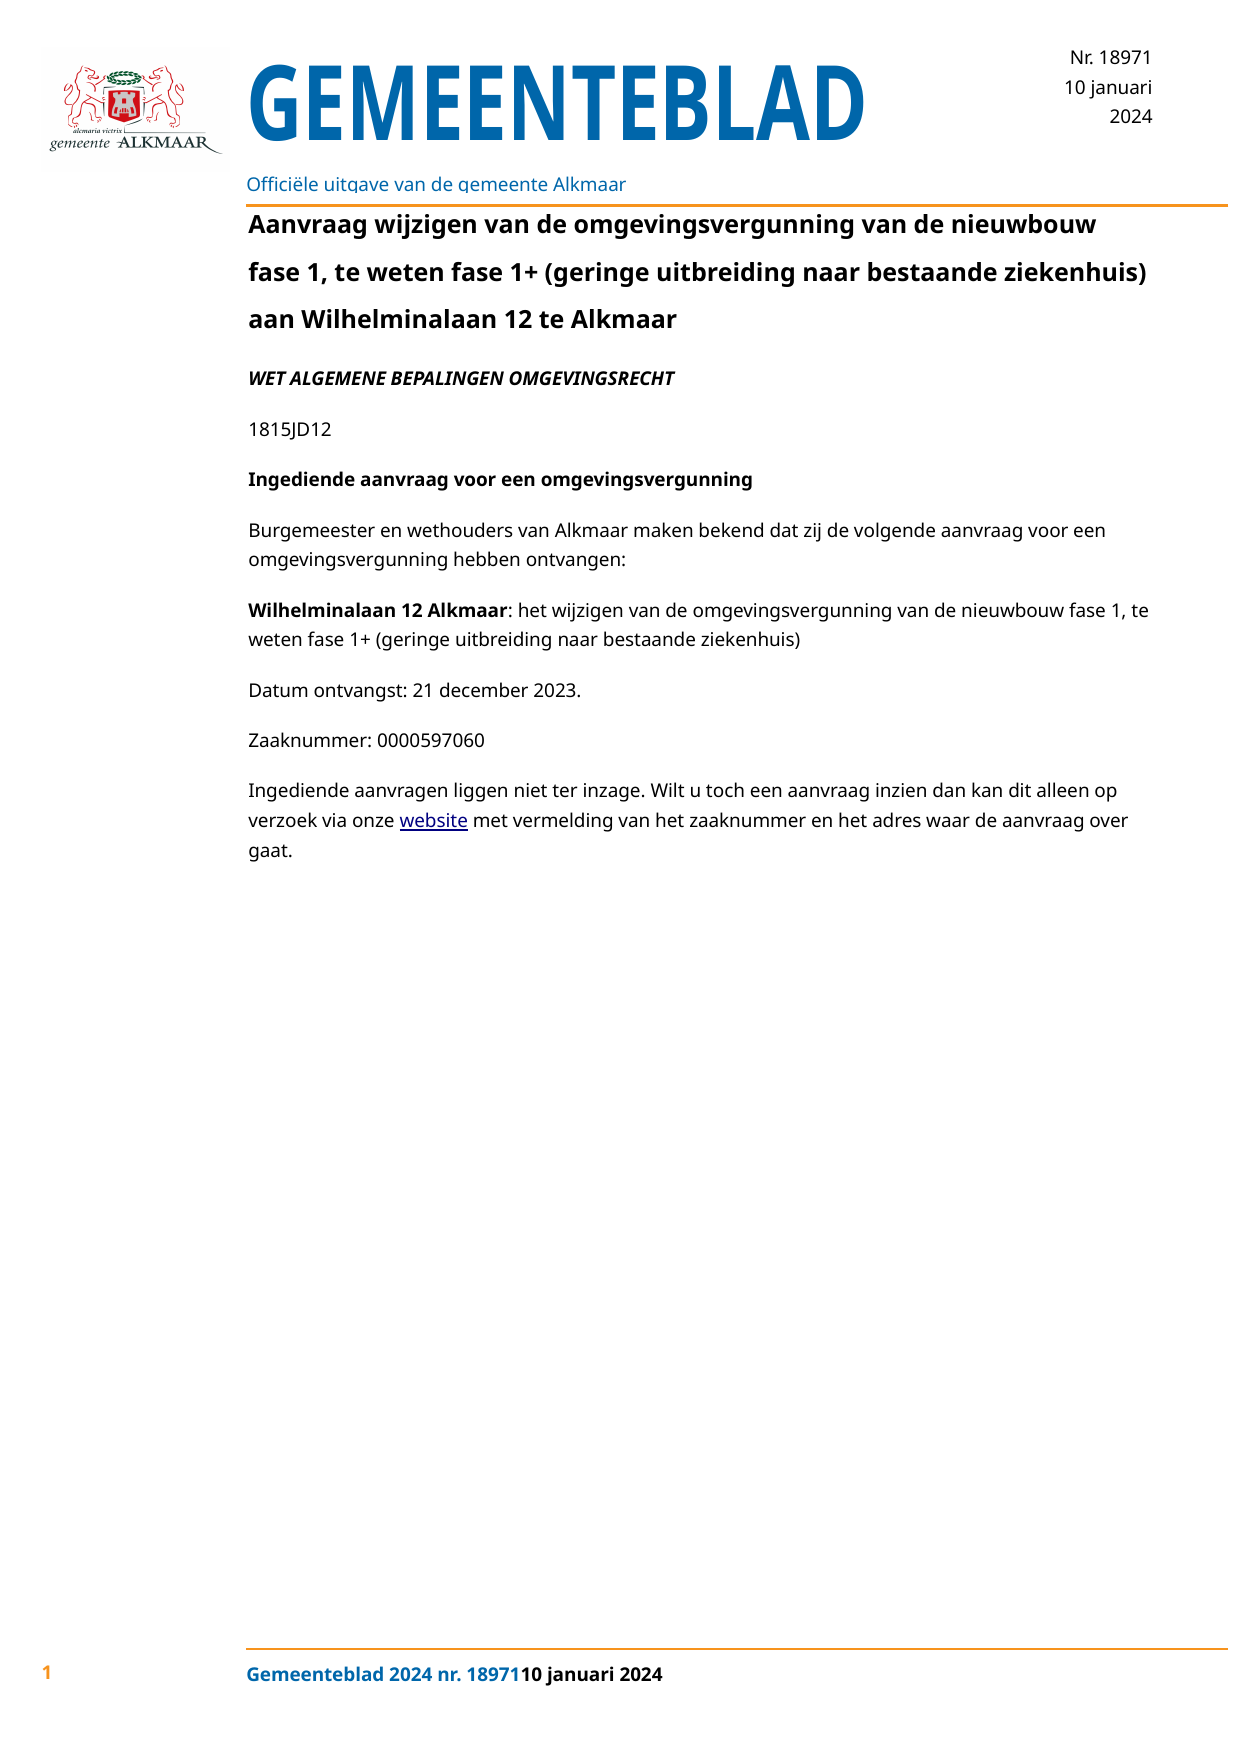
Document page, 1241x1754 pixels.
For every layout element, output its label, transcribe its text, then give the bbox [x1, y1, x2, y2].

text 1815JD12 [248, 416, 1152, 442]
text Datum ontvangst: 21 december 2023. [248, 677, 1152, 702]
text Aanvraag wijzigen van de omgevingsvergunning van de nieuwbouw fase 1, te weten fase 1+ (geringe uitbreiding naar bestaande ziekenhuis) aan Wilhelminalaan 12 te Alkmaar [248, 207, 1152, 336]
text Zaaknummer: 0000597060 [248, 727, 1152, 753]
text Burgemeester en wethouders van Alkmaar maken bekend dat zij de volgende aanvraag voor een omgevingsvergunning hebben ontvangen: [248, 517, 1152, 572]
text Wilhelminalaan 12 Alkmaar: het wijzigen van de omgevingsvergunning van de nieuwbouw fase 1, te weten fase 1+ (geringe uitbreiding naar bestaande ziekenhuis) [248, 597, 1152, 652]
picture [41, 47, 231, 172]
text Ingediende aanvraag voor een omgevingsvergunning [248, 466, 1152, 492]
text Ingediende aanvragen liggen niet ter inzage. Wilt u toch een aanvraag inzien dan kan dit alleen op verzoek via onze website met vermelding van het zaaknummer en het adres waar de aanvraag over gaat. [248, 778, 1152, 862]
text WET ALGEMENE BEPALINGEN OMGEVINGSRECHT [248, 366, 1152, 391]
